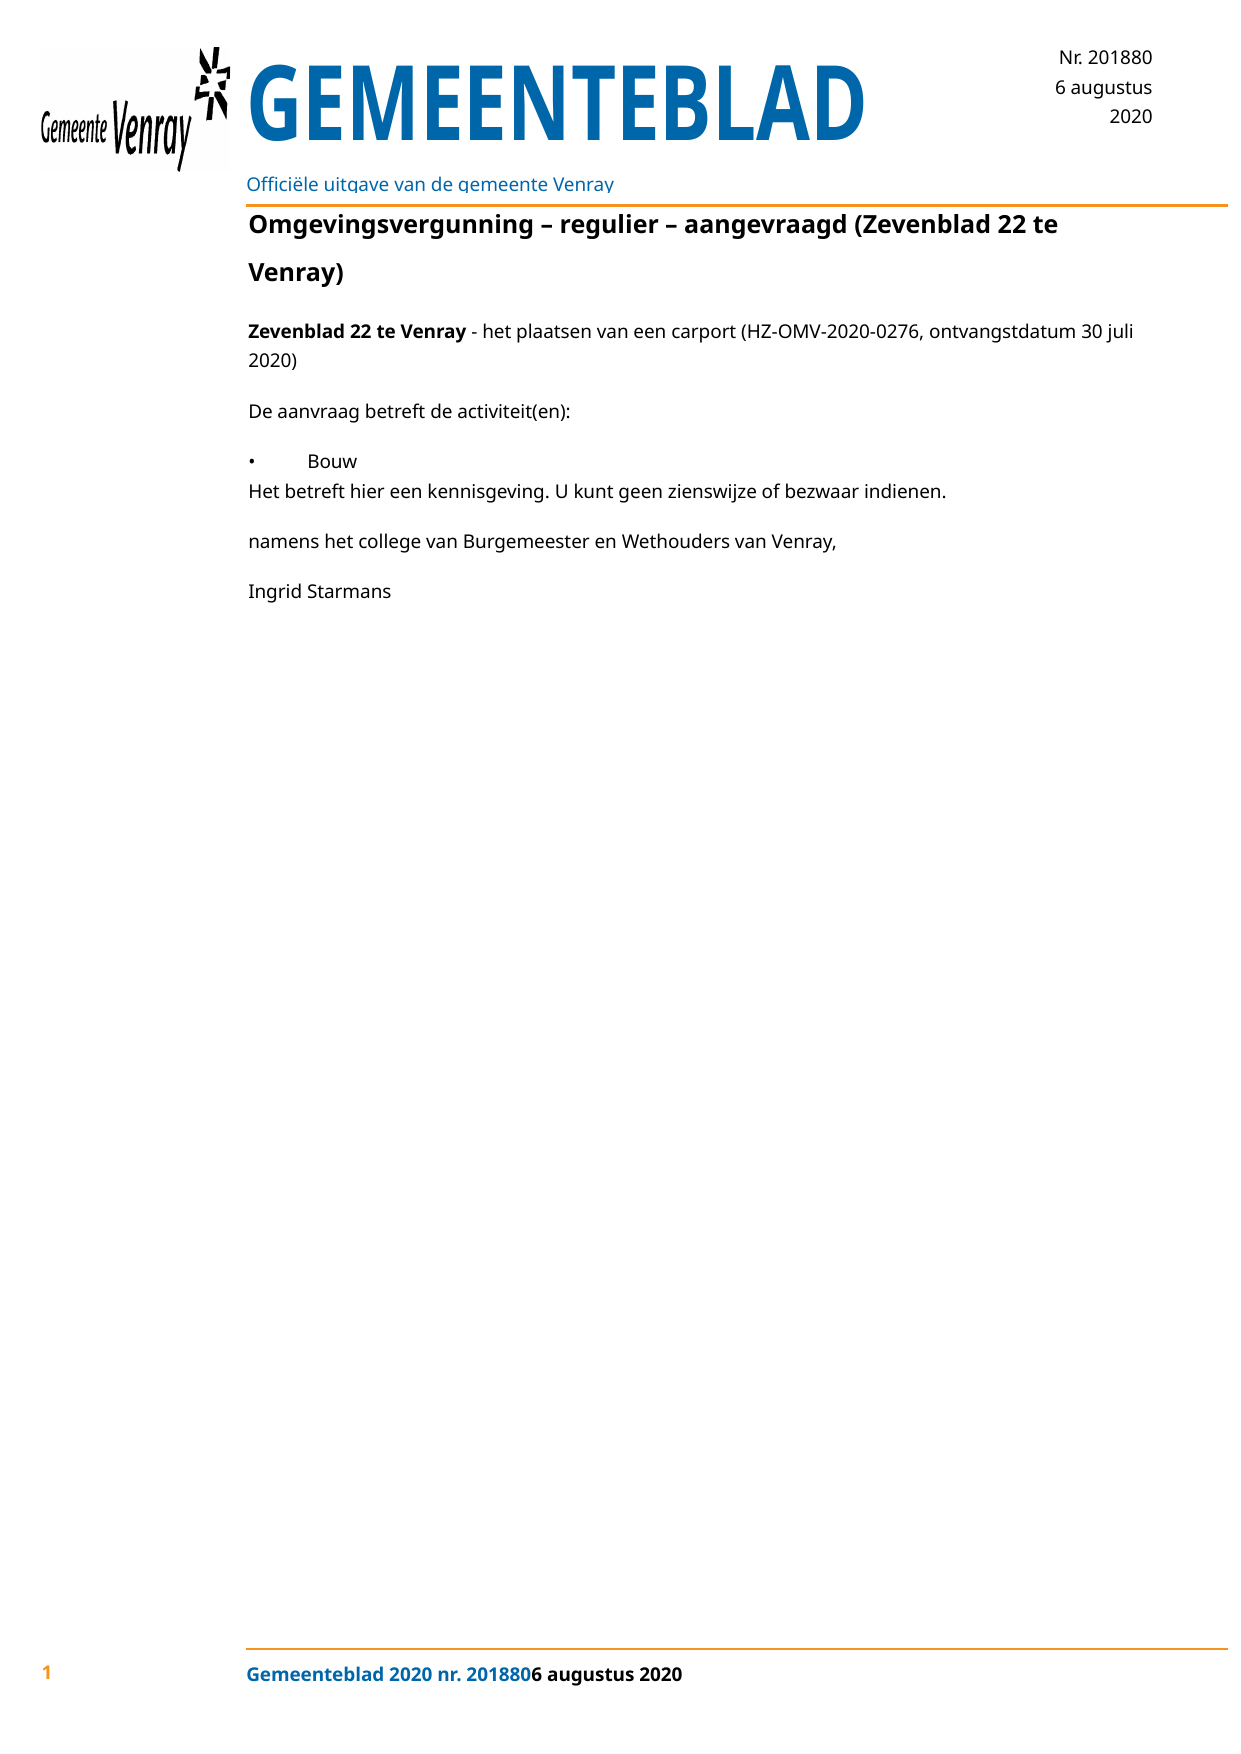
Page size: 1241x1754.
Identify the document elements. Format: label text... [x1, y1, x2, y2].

list Bouw [248, 448, 1152, 474]
picture [41, 47, 231, 172]
text Zevenblad 22 te Venray - het plaatsen van een carport (HZ-OMV-2020-0276, ontvangstdatum 30 juli 2020) [248, 318, 1152, 373]
text Ingrid Starmans [248, 579, 1152, 604]
text De aanvraag betreft de activiteit(en): [248, 398, 1152, 424]
text Omgevingsvergunning – regulier – aangevraagd (Zevenblad 22 te Venray) [248, 207, 1152, 288]
text namens het college van Burgemeester en Wethouders van Venray, [248, 528, 1152, 554]
text Het betreft hier een kennisgeving. U kunt geen zienswijze of bezwaar indienen. [248, 478, 1152, 504]
